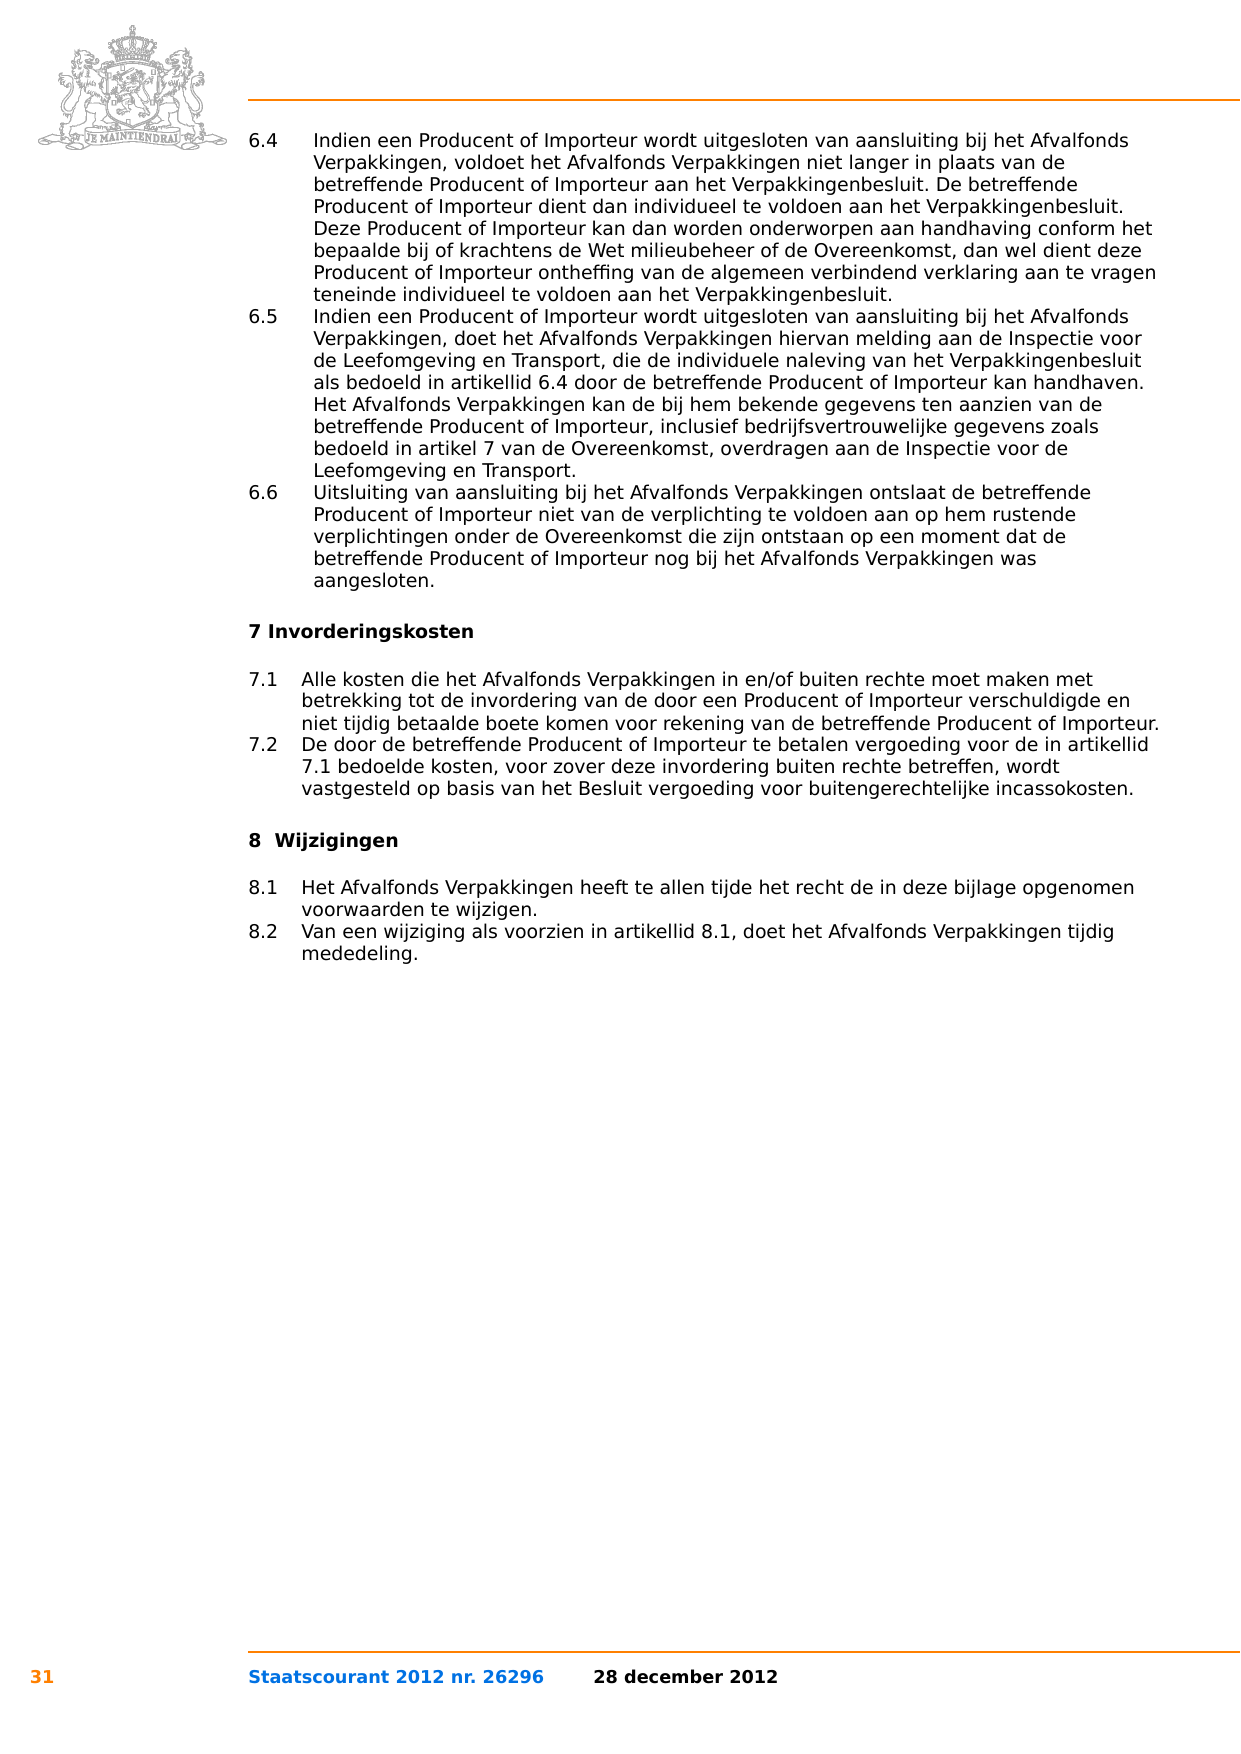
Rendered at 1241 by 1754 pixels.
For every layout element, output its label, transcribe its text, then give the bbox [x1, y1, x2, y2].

text 8.2 Van een wijziging als voorzien in artikellid 8.1, doet het Afvalfonds Verpakkingen tijdig mededeling. [248, 921, 1163, 965]
picture [38, 25, 227, 150]
subtitle 7 Invorderingskosten [248, 621, 1163, 643]
text 6.4 Indien een Producent of Importeur wordt uitgesloten van aansluiting bij het Afvalfonds Verpakkingen, voldoet het Afvalfonds Verpakkingen niet langer in plaats van de betreffende Producent of Importeur aan het Verpakkingenbesluit. De betreffende Producent of Importeur dient dan individueel te voldoen aan het Verpakkingenbesluit. Deze Producent of Importeur kan dan worden onderworpen aan handhaving conform het bepaalde bij of krachtens de Wet milieubeheer of de Overeenkomst, dan wel dient deze Producent of Importeur ontheffing van de algemeen verbindend verklaring aan te vragen teneinde individueel te voldoen aan het Verpakkingenbesluit. [248, 130, 1163, 306]
text 6.5 Indien een Producent of Importeur wordt uitgesloten van aansluiting bij het Afvalfonds Verpakkingen, doet het Afvalfonds Verpakkingen hiervan melding aan de Inspectie voor de Leefomgeving en Transport, die de individuele naleving van het Verpakkingenbesluit als bedoeld in artikellid 6.4 door de betreffende Producent of Importeur kan handhaven. Het Afvalfonds Verpakkingen kan de bij hem bekende gegevens ten aanzien van de betreffende Producent of Importeur, inclusief bedrijfsvertrouwelijke gegevens zoals bedoeld in artikel 7 van de Overeenkomst, overdragen aan de Inspectie voor de Leefomgeving en Transport. [248, 306, 1163, 482]
text 8.1 Het Afvalfonds Verpakkingen heeft te allen tijde het recht de in deze bijlage opgenomen voorwaarden te wijzigen. [248, 877, 1163, 921]
subtitle 8 Wijzigingen [248, 830, 1163, 852]
text 6.6 Uitsluiting van aansluiting bij het Afvalfonds Verpakkingen ontslaat de betreffende Producent of Importeur niet van de verplichting te voldoen aan op hem rustende verplichtingen onder de Overeenkomst die zijn ontstaan op een moment dat de betreffende Producent of Importeur nog bij het Afvalfonds Verpakkingen was aangesloten. [248, 482, 1163, 591]
text 7.1 Alle kosten die het Afvalfonds Verpakkingen in en/of buiten rechte moet maken met betrekking tot de invordering van de door een Producent of Importeur verschuldigde en niet tijdig betaalde boete komen voor rekening van de betreffende Producent of Importeur. [248, 668, 1163, 734]
text 7.2 De door de betreffende Producent of Importeur te betalen vergoeding voor de in artikellid 7.1 bedoelde kosten, voor zover deze invordering buiten rechte betreffen, wordt vastgesteld op basis van het Besluit vergoeding voor buitengerechtelijke incassokosten. [248, 734, 1163, 800]
